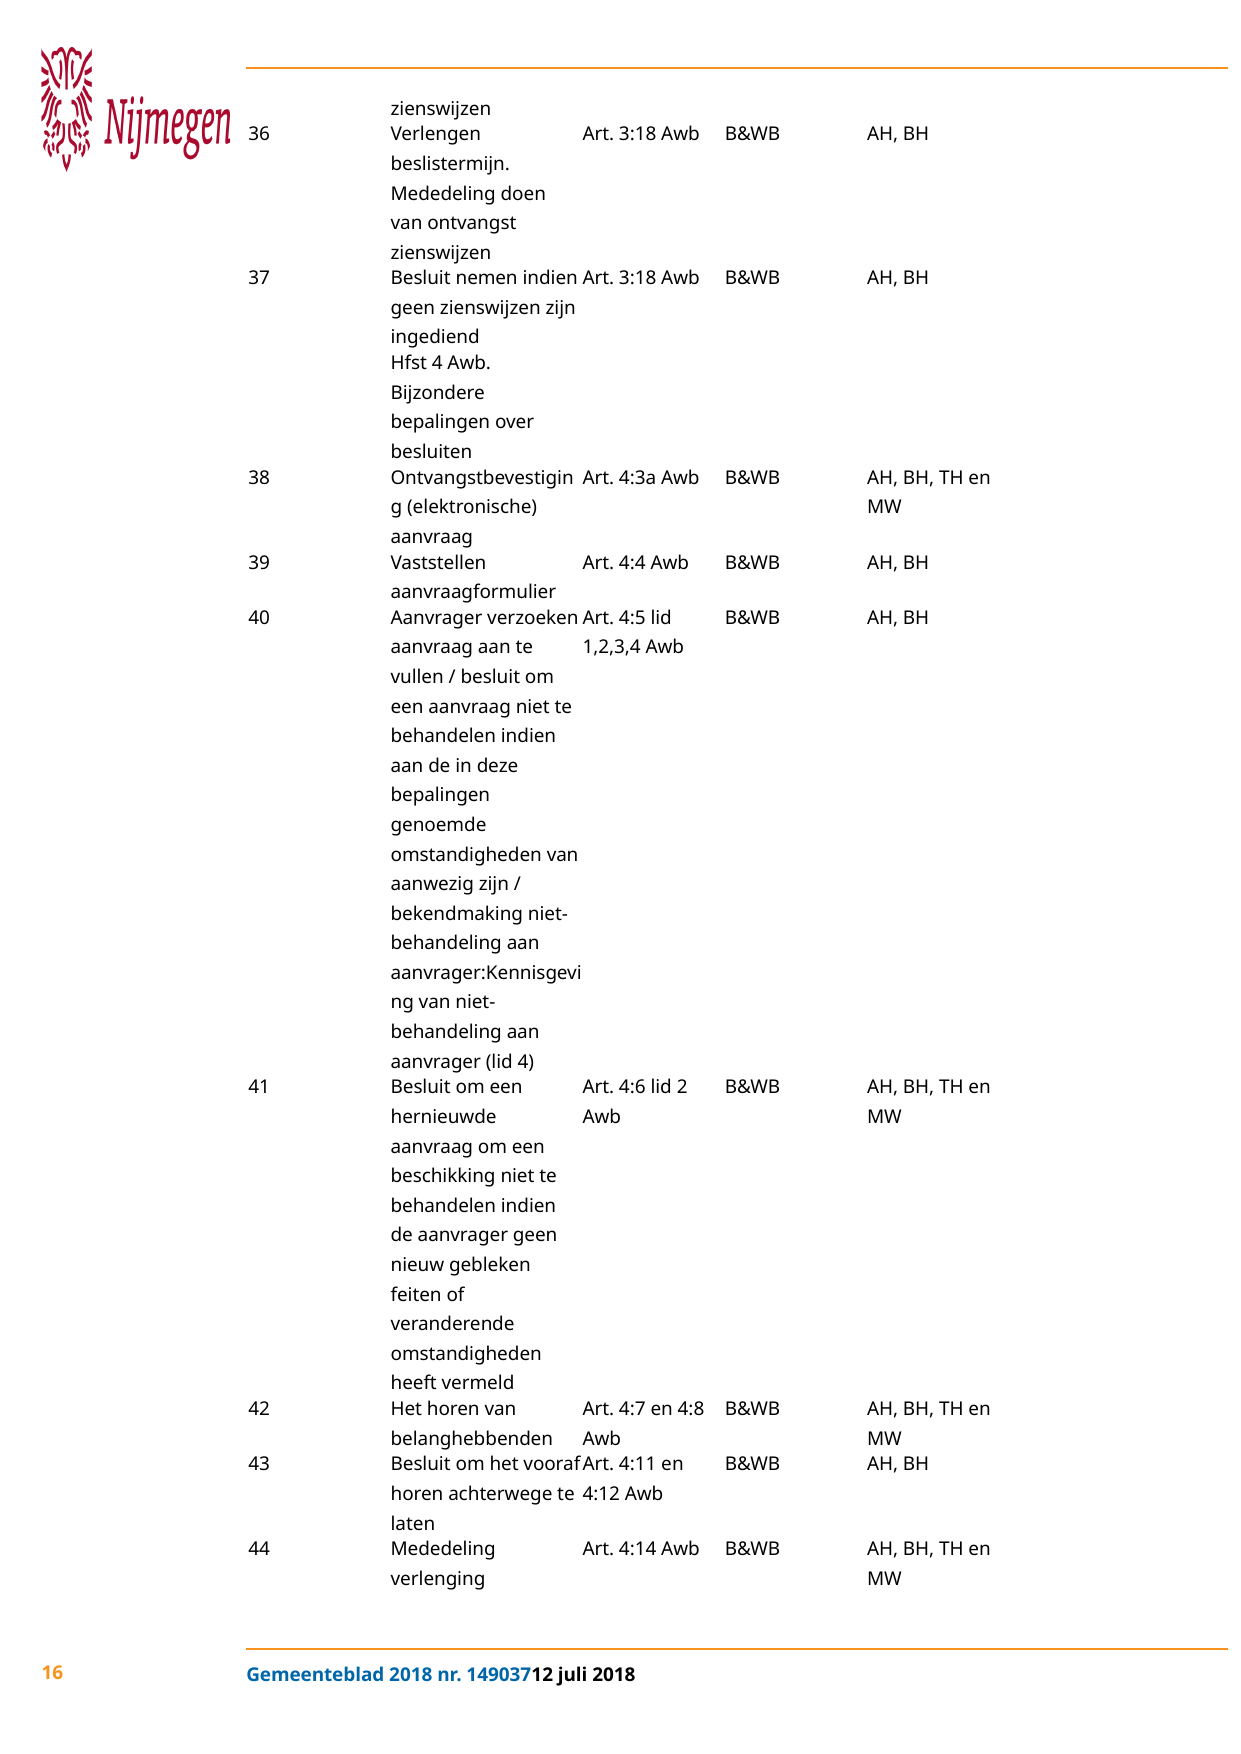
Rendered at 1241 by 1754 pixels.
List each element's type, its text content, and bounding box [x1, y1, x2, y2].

table_cell [1009, 549, 1152, 604]
table_cell [1009, 265, 1152, 349]
table_cell [1009, 1451, 1152, 1535]
table_cell B&WB [725, 549, 867, 604]
table_cell [1009, 1074, 1152, 1395]
table_cell 38 [248, 464, 390, 549]
table_cell AH, BH [867, 265, 1009, 349]
table_cell B&WB [725, 604, 867, 1074]
table_cell B&WB [725, 1451, 867, 1535]
picture [41, 47, 231, 172]
table_cell [248, 350, 390, 464]
table_cell B&WB [725, 464, 867, 549]
table_cell AH, BH [867, 121, 1009, 264]
table_cell [725, 95, 867, 121]
table_cell AH, BH [867, 1451, 1009, 1535]
table_cell Art. 4:4 Awb [582, 549, 724, 604]
table_cell zienswijzen [390, 95, 582, 121]
table_cell B&WB [725, 1395, 867, 1451]
table_cell Besluit om het vooraf horen achterwege te laten [390, 1451, 582, 1535]
table_cell Mededeling verlenging [390, 1535, 582, 1591]
table_cell Het horen van belanghebbenden [390, 1395, 582, 1451]
table_cell Ontvangstbevestiging (elektronische) aanvraag [390, 464, 582, 549]
table_cell [1009, 95, 1152, 121]
table_cell 36 [248, 121, 390, 264]
table_cell B&WB [725, 1074, 867, 1395]
table_cell 41 [248, 1074, 390, 1395]
table_cell Art. 4:14 Awb [582, 1535, 724, 1591]
table_cell AH, BH, TH en MW [867, 1395, 1009, 1451]
table_cell Art. 4:6 lid 2 Awb [582, 1074, 724, 1395]
table_cell AH, BH, TH en MW [867, 1074, 1009, 1395]
table_cell Art. 4:11 en 4:12 Awb [582, 1451, 724, 1535]
table_cell [1009, 121, 1152, 264]
table_cell Verlengen beslistermijn. Mededeling doen van ontvangst zienswijzen [390, 121, 582, 264]
table_cell Art. 4:7 en 4:8 Awb [582, 1395, 724, 1451]
table_cell 40 [248, 604, 390, 1074]
table_cell AH, BH, TH en MW [867, 1535, 1009, 1591]
table_cell [867, 95, 1009, 121]
table_cell Hfst 4 Awb. Bijzondere bepalingen over besluiten [390, 350, 582, 464]
table_cell Besluit nemen indien geen zienswijzen zijn ingediend [390, 265, 582, 349]
table_cell [1009, 1535, 1152, 1591]
table_cell B&WB [725, 265, 867, 349]
table_cell [1009, 464, 1152, 549]
table_cell AH, BH [867, 549, 1009, 604]
table_cell [1009, 350, 1152, 464]
table_cell Vaststellen aanvraagformulier [390, 549, 582, 604]
table_cell Art. 4:3a Awb [582, 464, 724, 549]
table_cell Besluit om een hernieuwde aanvraag om een beschikking niet te behandelen indien de aanvrager geen nieuw gebleken feiten of veranderende omstandigheden heeft vermeld [390, 1074, 582, 1395]
table_cell Art. 4:5 lid 1,2,3,4 Awb [582, 604, 724, 1074]
table_cell 37 [248, 265, 390, 349]
table_cell [582, 95, 724, 121]
table_cell [725, 350, 867, 464]
table_cell [1009, 1395, 1152, 1451]
table_cell Art. 3:18 Awb [582, 265, 724, 349]
table_cell 39 [248, 549, 390, 604]
table_cell 42 [248, 1395, 390, 1451]
table_cell 44 [248, 1535, 390, 1591]
table_cell 43 [248, 1451, 390, 1535]
table_cell B&WB [725, 1535, 867, 1591]
table_cell [248, 95, 390, 121]
table_cell AH, BH, TH en MW [867, 464, 1009, 549]
table_cell Art. 3:18 Awb [582, 121, 724, 264]
table_cell AH, BH [867, 604, 1009, 1074]
table_cell Aanvrager verzoeken aanvraag aan te vullen / besluit om een aanvraag niet te behandelen indien aan de in deze bepalingen genoemde omstandigheden van aanwezig zijn / bekendmaking niet-behandeling aan aanvrager:Kennisgeving van niet-behandeling aan aanvrager (lid 4) [390, 604, 582, 1074]
table_cell [582, 350, 724, 464]
table_cell B&WB [725, 121, 867, 264]
table_cell [867, 350, 1009, 464]
table_cell [1009, 604, 1152, 1074]
